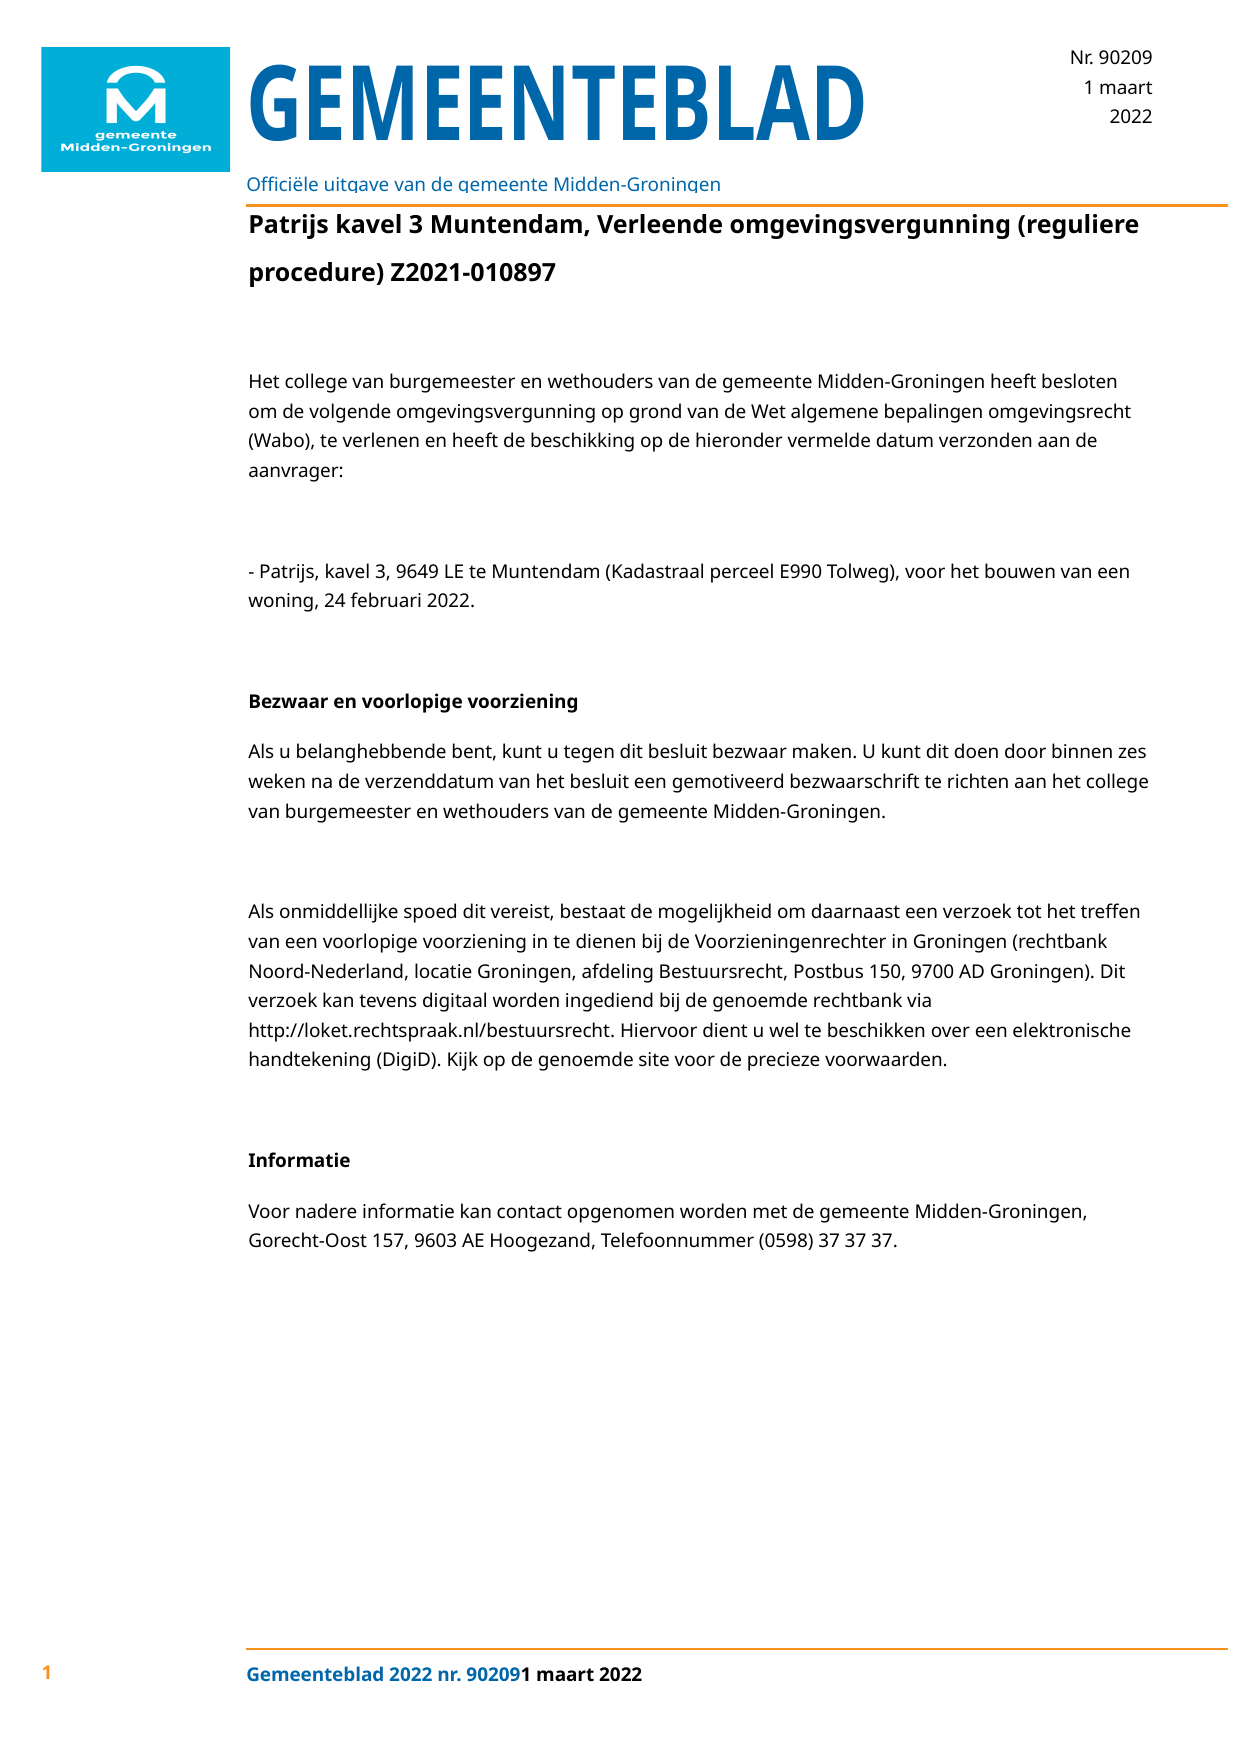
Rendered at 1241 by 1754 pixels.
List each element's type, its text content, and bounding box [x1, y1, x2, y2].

text Als u belanghebbende bent, kunt u tegen dit besluit bezwaar maken. U kunt dit doen door binnen zes weken na de verzenddatum van het besluit een gemotiveerd bezwaarschrift te richten aan het college van burgemeester en wethouders van de gemeente Midden-Groningen. [248, 739, 1152, 824]
text Het college van burgemeester en wethouders van de gemeente Midden-Groningen heeft besloten om de volgende omgevingsvergunning op grond van de Wet algemene bepalingen omgevingsrecht (Wabo), te verlenen en heeft de beschikking op de hieronder vermelde datum verzonden aan de aanvrager: [248, 368, 1152, 483]
text Als onmiddellijke spoed dit vereist, bestaat de mogelijkheid om daarnaast een verzoek tot het treffen van een voorlopige voorziening in te dienen bij de Voorzieningenrechter in Groningen (rechtbank Noord-Nederland, locatie Groningen, afdeling Bestuursrecht, Postbus 150, 9700 AD Groningen). Dit verzoek kan tevens digitaal worden ingediend bij de genoemde rechtbank via http://loket.rechtspraak.nl/bestuursrecht. Hiervoor dient u wel te beschikken over een elektronische handtekening (DigiD). Kijk op de genoemde site voor de precieze voorwaarden. [248, 899, 1152, 1072]
picture [108, 66, 164, 82]
picture [107, 89, 165, 122]
text - Patrijs, kavel 3, 9649 LE te Muntendam (Kadastraal perceel E990 Tolweg), voor het bouwen van een woning, 24 februari 2022. [248, 558, 1152, 613]
text Informatie [248, 1147, 1152, 1173]
text Voor nadere informatie kan contact opgenomen worden met de gemeente Midden-Groningen, Gorecht-Oost 157, 9603 AE Hoogezand, Telefoonnummer (0598) 37 37 37. [248, 1198, 1152, 1253]
text Bezwaar en voorlopige voorziening [248, 688, 1152, 714]
picture [184, 146, 190, 153]
text Patrijs kavel 3 Muntendam, Verleende omgevingsvergunning (reguliere procedure) Z2021-010897 [248, 207, 1152, 288]
